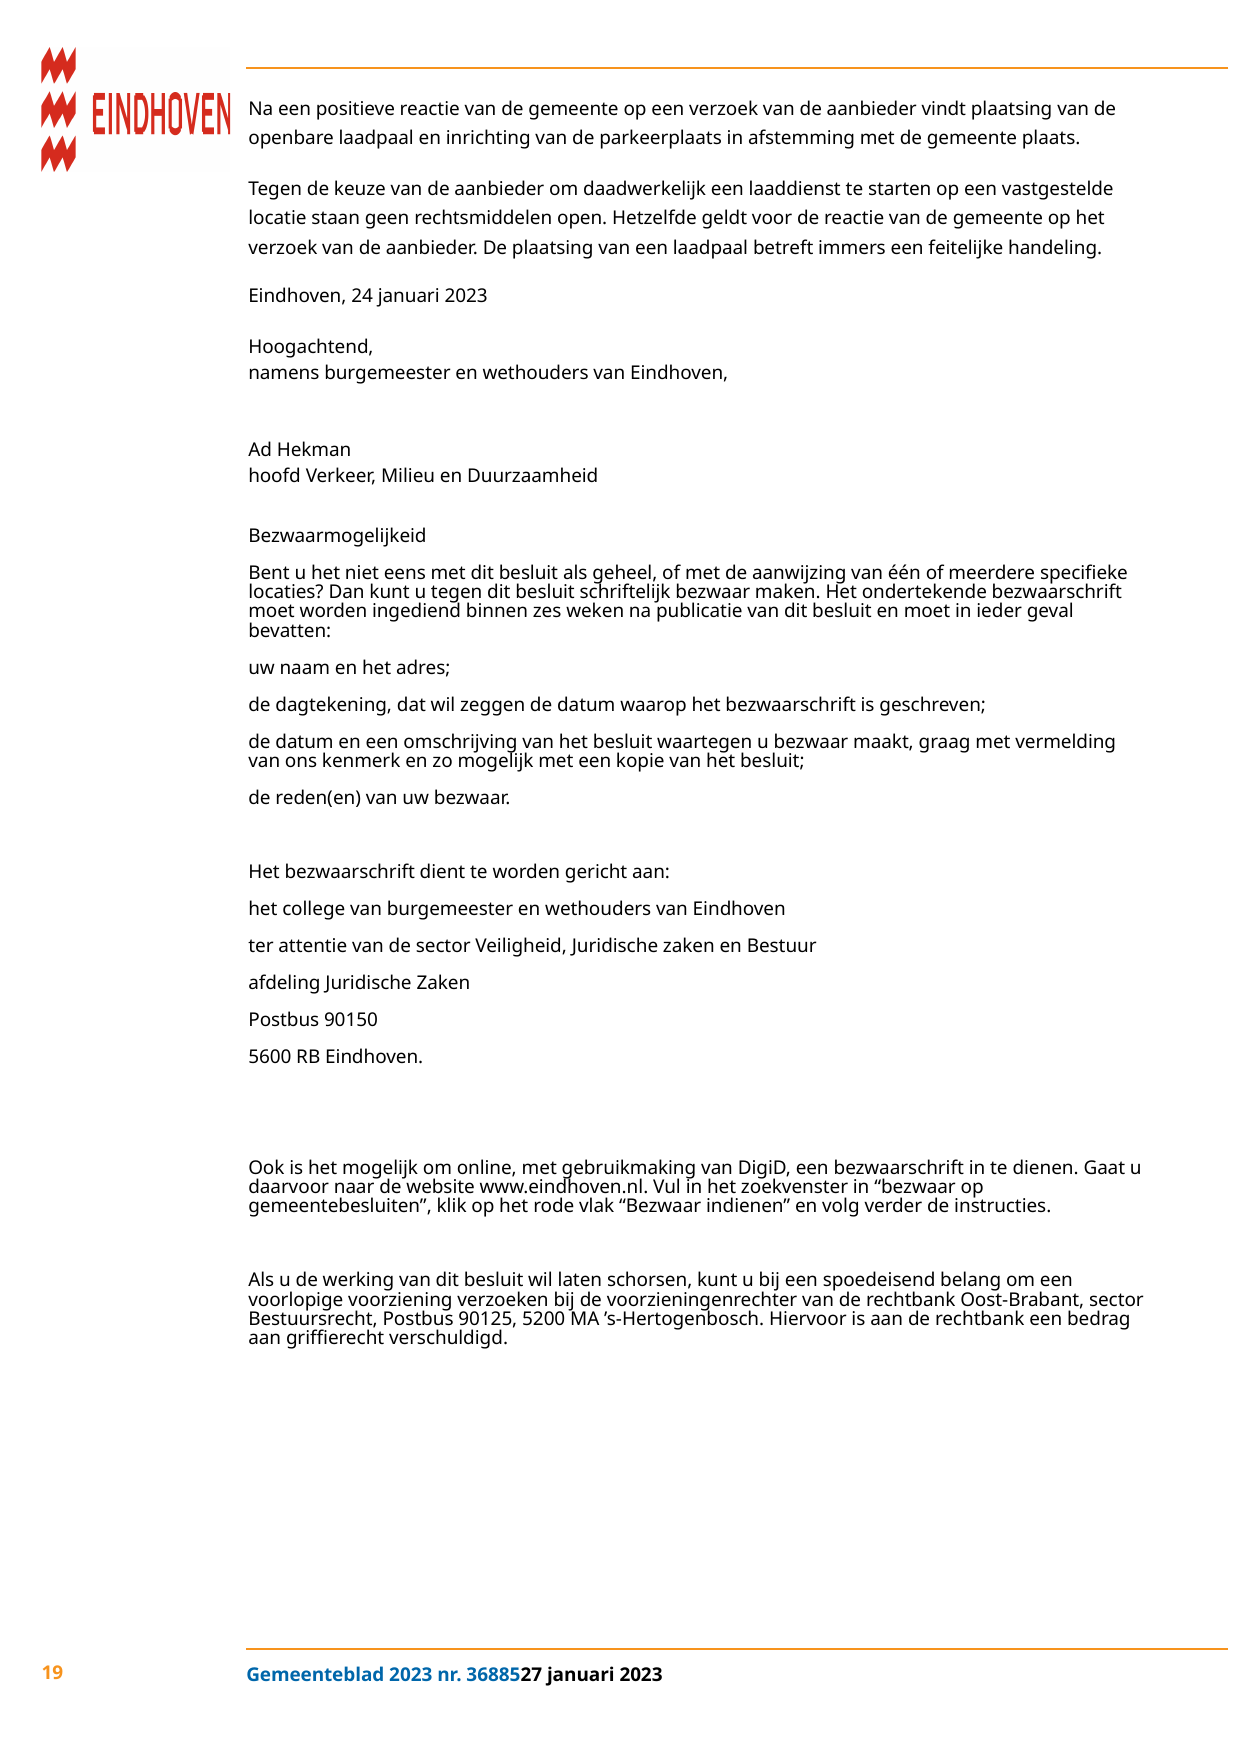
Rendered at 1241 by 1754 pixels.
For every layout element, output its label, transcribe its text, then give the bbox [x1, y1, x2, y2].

text de reden(en) van uw bezwaar. [248, 789, 1152, 808]
text het college van burgemeester en wethouders van Eindhoven [248, 900, 1152, 919]
text namens burgemeester en wethouders van Eindhoven, [248, 359, 1152, 385]
text Bent u het niet eens met dit besluit als geheel, of met de aanwijzing van één of meerdere specifieke locaties? Dan kunt u tegen dit besluit schriftelijk bezwaar maken. Het ondertekende bezwaarschrift moet worden ingediend binnen zes weken na publicatie van dit besluit en moet in ieder geval bevatten: [248, 564, 1152, 641]
text Ook is het mogelijk om online, met gebruikmaking van DigiD, een bezwaarschrift in te dienen. Gaat u daarvoor naar de website www.eindhoven.nl. Vul in het zoekvenster in “bezwaar op gemeentebesluiten”, klik op het rode vlak “Bezwaar indienen” en volg verder de instructies. [248, 1159, 1152, 1217]
text Hoogachtend, [248, 333, 1152, 359]
text de dagtekening, dat wil zeggen de datum waarop het bezwaarschrift is geschreven; [248, 696, 1152, 715]
text Ad Hekman [248, 436, 1152, 462]
text ter attentie van de sector Veiligheid, Juridische zaken en Bestuur [248, 937, 1152, 956]
text Postbus 90150 [248, 1011, 1152, 1030]
text hoofd Verkeer, Milieu en Duurzaamheid [248, 462, 1152, 488]
text afdeling Juridische Zaken [248, 974, 1152, 993]
text Bezwaarmogelijkeid [248, 527, 1152, 546]
text Na een positieve reactie van de gemeente op een verzoek van de aanbieder vindt plaatsing van de openbare laadpaal en inrichting van de parkeerplaats in afstemming met de gemeente plaats. [248, 95, 1152, 150]
picture [41, 47, 231, 172]
text 5600 RB Eindhoven. [248, 1048, 1152, 1067]
text Tegen de keuze van de aanbieder om daadwerkelijk een laaddienst te starten op een vastgestelde locatie staan geen rechtsmiddelen open. Hetzelfde geldt voor de reactie van de gemeente op het verzoek van de aanbieder. De plaatsing van een laadpaal betreft immers een feitelijke handeling. [248, 175, 1152, 260]
text de datum en een omschrijving van het besluit waartegen u bezwaar maakt, graag met vermelding van ons kenmerk en zo mogelijk met een kopie van het besluit; [248, 733, 1152, 771]
text uw naam en het adres; [248, 659, 1152, 678]
text Het bezwaarschrift dient te worden gericht aan: [248, 863, 1152, 882]
text Eindhoven, 24 januari 2023 [248, 282, 1152, 307]
text Als u de werking van dit besluit wil laten schorsen, kunt u bij een spoedeisend belang om een voorlopige voorziening verzoeken bij de voorzieningenrechter van de rechtbank Oost-Brabant, sector Bestuursrecht, Postbus 90125, 5200 MA ’s-Hertogenbosch. Hiervoor is aan de rechtbank een bedrag aan griffierecht verschuldigd. [248, 1271, 1152, 1348]
